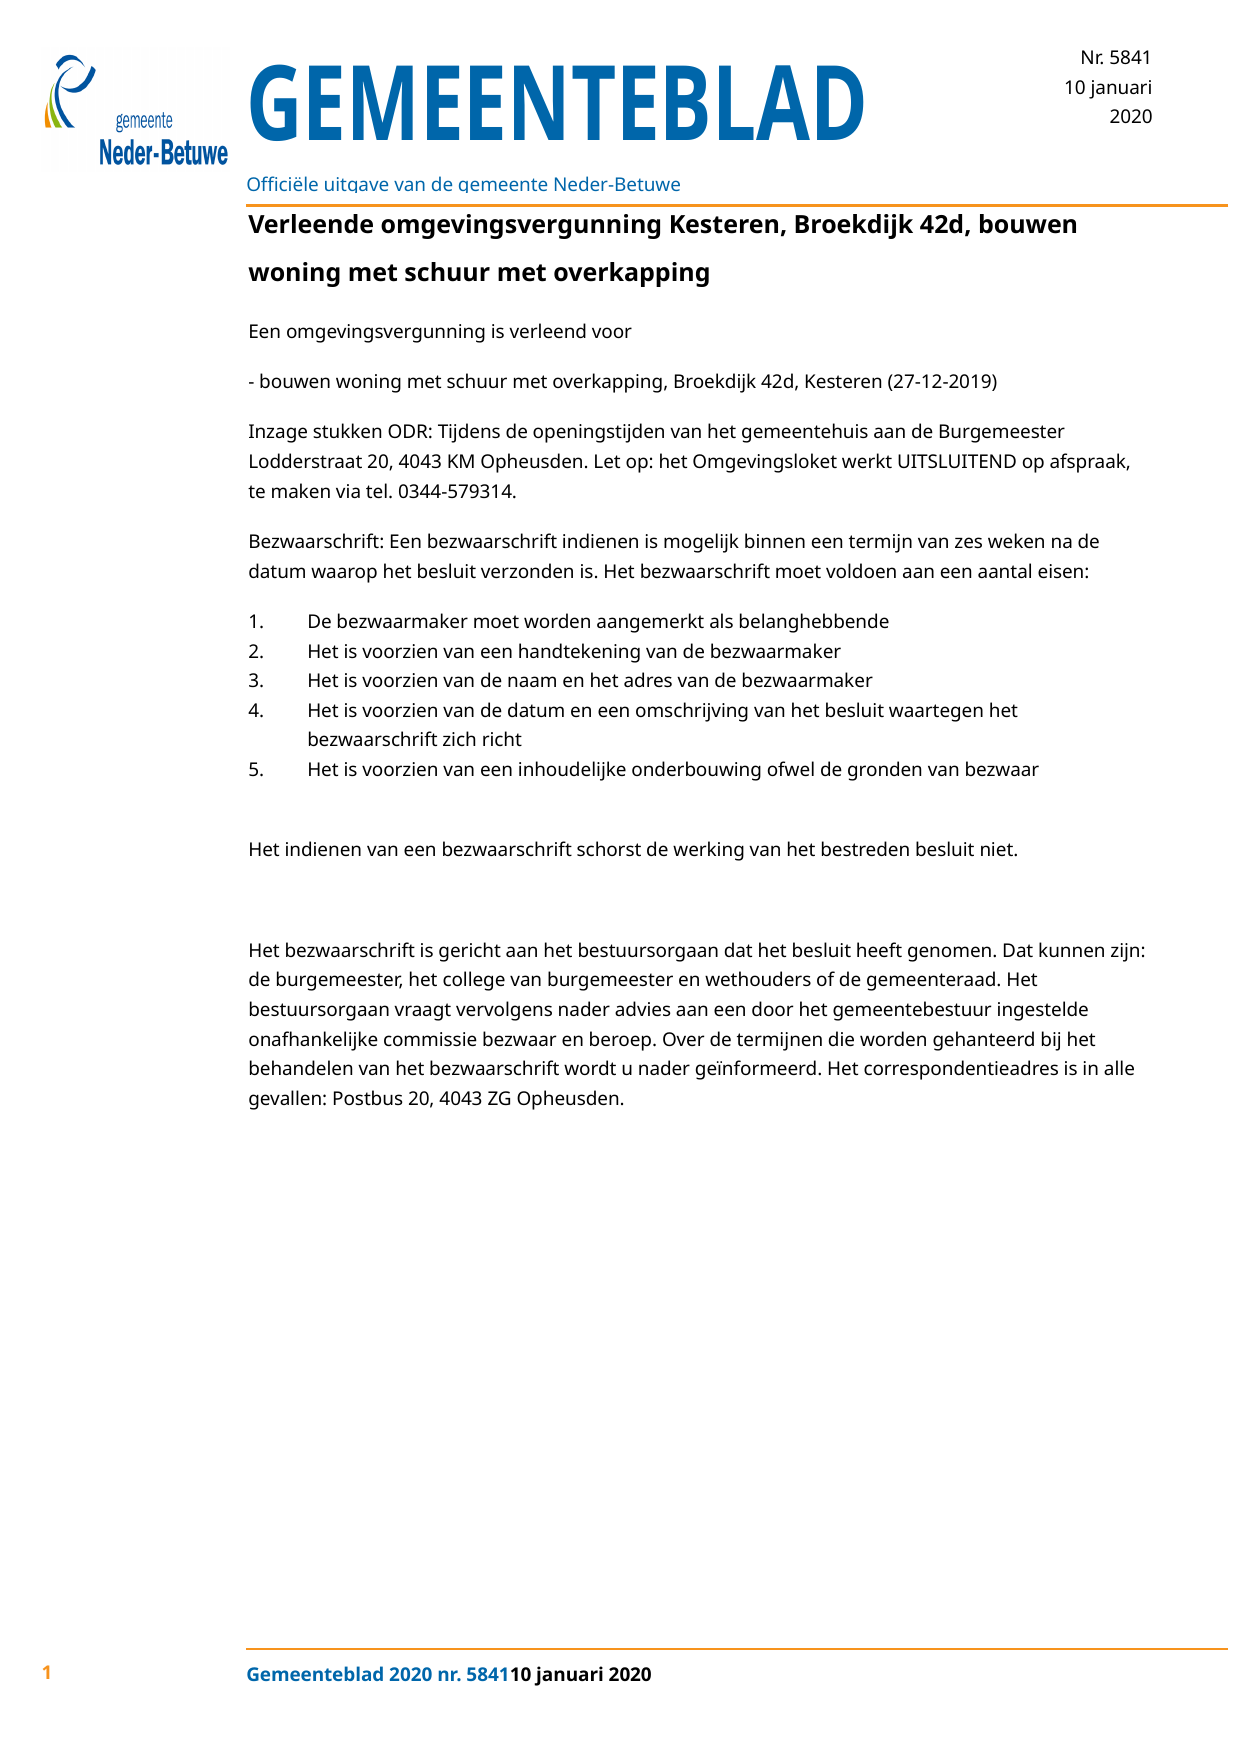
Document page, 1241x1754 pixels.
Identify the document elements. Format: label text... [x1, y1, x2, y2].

list Het is voorzien van de naam en het adres van de bezwaarmaker [248, 667, 1152, 693]
text - bouwen woning met schuur met overkapping, Broekdijk 42d, Kesteren (27-12-2019) [248, 368, 1152, 394]
list De bezwaarmaker moet worden aangemerkt als belanghebbende [248, 608, 1152, 634]
list Het is voorzien van een handtekening van de bezwaarmaker [248, 638, 1152, 664]
text Het indienen van een bezwaarschrift schorst de werking van het bestreden besluit niet. [248, 836, 1152, 862]
text Een omgevingsvergunning is verleend voor [248, 318, 1152, 344]
list Het is voorzien van een inhoudelijke onderbouwing ofwel de gronden van bezwaar [248, 756, 1152, 782]
text Inzage stukken ODR: Tijdens de openingstijden van het gemeentehuis aan de Burgemeester Lodderstraat 20, 4043 KM Opheusden. Let op: het Omgevingsloket werkt UITSLUITEND op afspraak, te maken via tel. 0344-579314. [248, 419, 1152, 504]
list Het is voorzien van de datum en een omschrijving van het besluit waartegen het bezwaarschrift zich richt [248, 697, 1152, 752]
text Bezwaarschrift: Een bezwaarschrift indienen is mogelijk binnen een termijn van zes weken na de datum waarop het besluit verzonden is. Het bezwaarschrift moet voldoen aan een aantal eisen: [248, 528, 1152, 584]
text Het bezwaarschrift is gericht aan het bestuursorgaan dat het besluit heeft genomen. Dat kunnen zijn: de burgemeester, het college van burgemeester en wethouders of de gemeenteraad. Het bestuursorgaan vraagt vervolgens nader advies aan een door het gemeentebestuur ingestelde onafhankelijke commissie bezwaar en beroep. Over de termijnen die worden gehanteerd bij het behandelen van het bezwaarschrift wordt u nader geïnformeerd. Het correspondentieadres is in alle gevallen: Postbus 20, 4043 ZG Opheusden. [248, 937, 1152, 1111]
picture [41, 47, 231, 172]
text Verleende omgevingsvergunning Kesteren, Broekdijk 42d, bouwen woning met schuur met overkapping [248, 207, 1152, 288]
